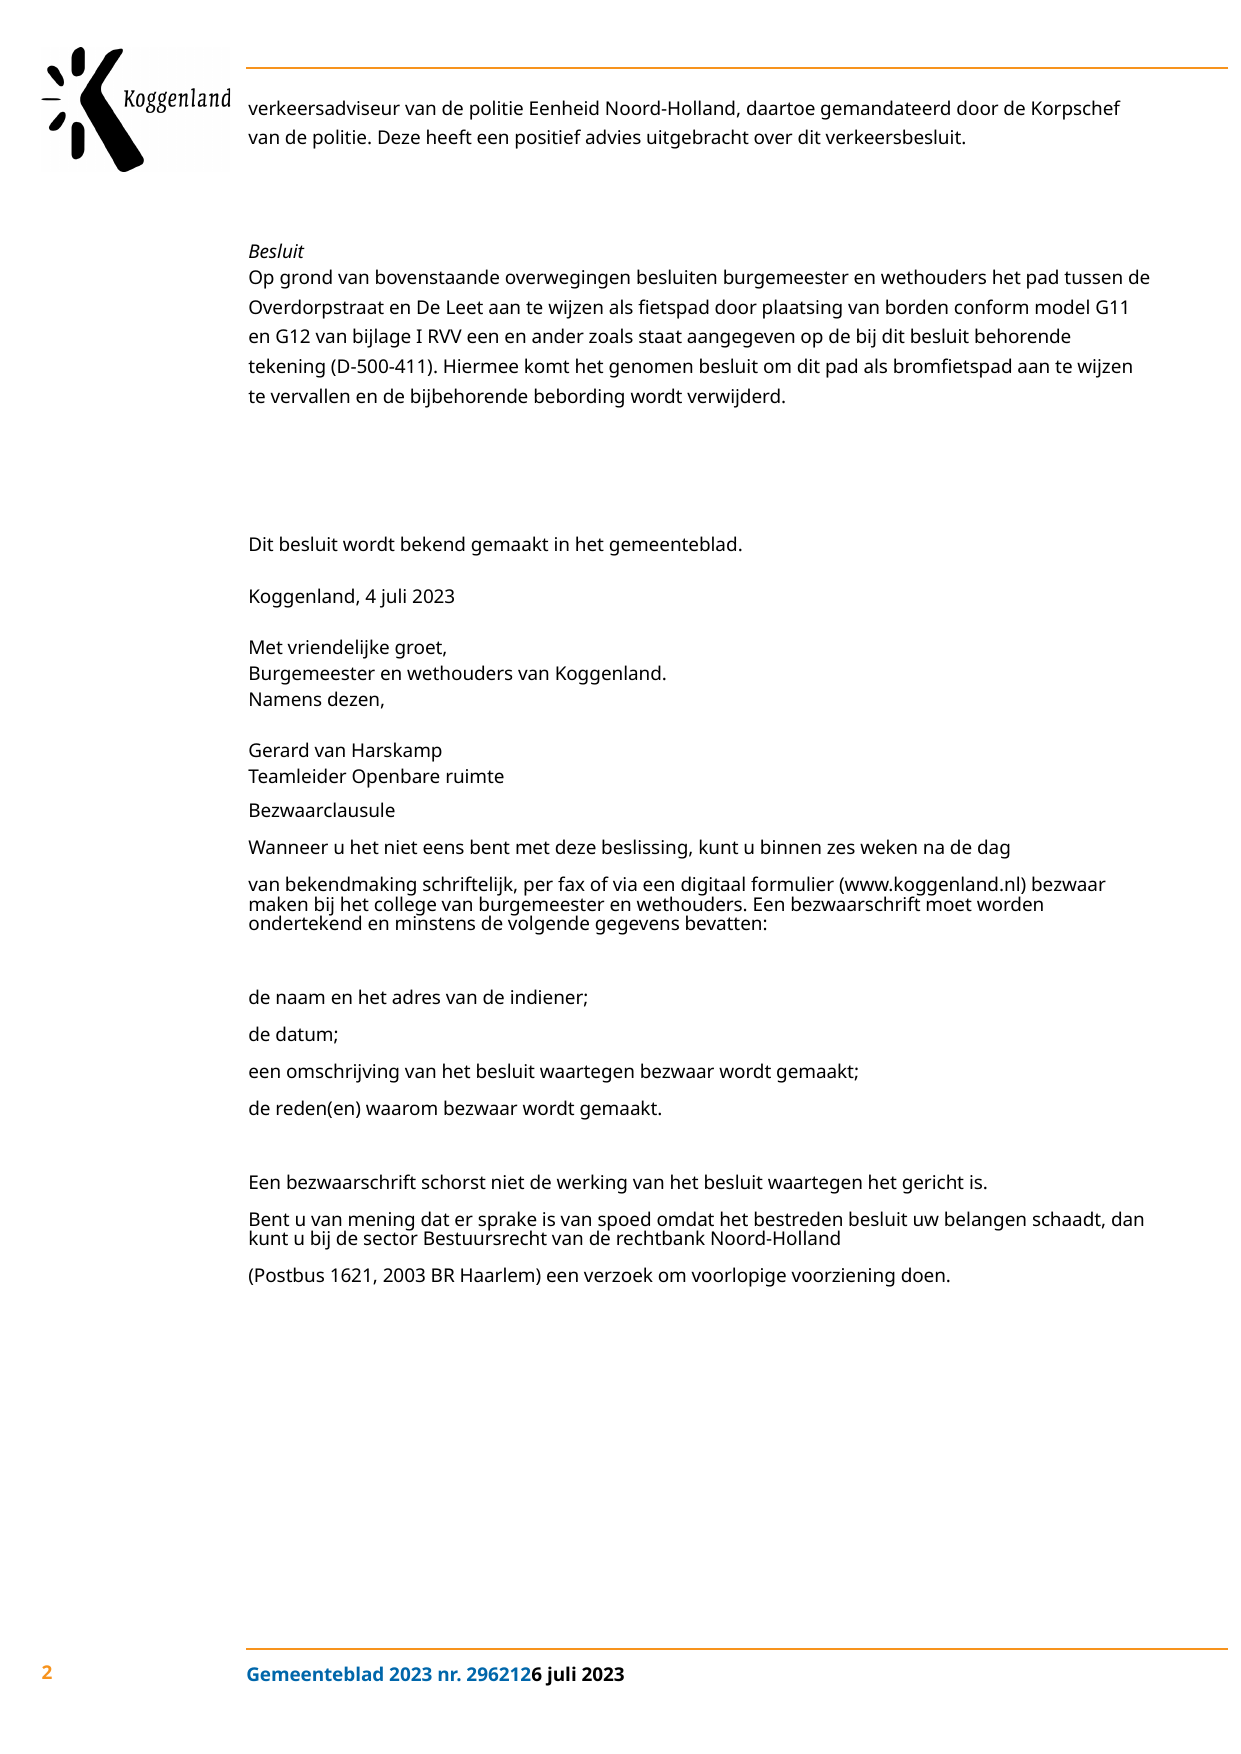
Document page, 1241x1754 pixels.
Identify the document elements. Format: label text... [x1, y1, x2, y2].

text Een bezwaarschrift schorst niet de werking van het besluit waartegen het gericht is. [248, 1174, 1152, 1193]
text Wanneer u het niet eens bent met deze beslissing, kunt u binnen zes weken na de dag [248, 839, 1152, 859]
text de reden(en) waarom bezwaar wordt gemaakt. [248, 1100, 1152, 1119]
text (Postbus 1621, 2003 BR Haarlem) een verzoek om voorlopige voorziening doen. [248, 1267, 1152, 1286]
text Besluit [248, 239, 1152, 264]
text Op grond van bovenstaande overwegingen besluiten burgemeester en wethouders het pad tussen de Overdorpstraat en De Leet aan te wijzen als fietspad door plaatsing van borden conform model G11 en G12 van bijlage I RVV een en ander zoals staat aangegeven op de bij dit besluit behorende tekening (D-500-411). Hiermee komt het genomen besluit om dit pad als bromfietspad aan te wijzen te vervallen en de bijbehorende bebording wordt verwijderd. [248, 264, 1152, 408]
text Koggenland, 4 juli 2023 [248, 583, 1152, 609]
text Bent u van mening dat er sprake is van spoed omdat het bestreden besluit uw belangen schaadt, dan kunt u bij de sector Bestuursrecht van de rechtbank Noord-Holland [248, 1211, 1152, 1249]
text een omschrijving van het besluit waartegen bezwaar wordt gemaakt; [248, 1063, 1152, 1082]
text Gerard van Harskamp [248, 737, 1152, 763]
text Namens dezen, [248, 686, 1152, 712]
picture [41, 47, 231, 172]
text van bekendmaking schriftelijk, per fax of via een digitaal formulier (www.koggenland.nl) bezwaar maken bij het college van burgemeester en wethouders. Een bezwaarschrift moet worden ondertekend en minstens de volgende gegevens bevatten: [248, 876, 1152, 934]
text Bezwaarclausule [248, 802, 1152, 822]
text verkeersadviseur van de politie Eenheid Noord-Holland, daartoe gemandateerd door de Korpschef van de politie. Deze heeft een positief advies uitgebracht over dit verkeersbesluit. [248, 95, 1152, 150]
text Dit besluit wordt bekend gemaakt in het gemeenteblad. [248, 531, 1152, 557]
text de datum; [248, 1026, 1152, 1045]
text Burgemeester en wethouders van Koggenland. [248, 660, 1152, 686]
text Met vriendelijke groet, [248, 634, 1152, 660]
text Teamleider Openbare ruimte [248, 763, 1152, 789]
text de naam en het adres van de indiener; [248, 989, 1152, 1008]
